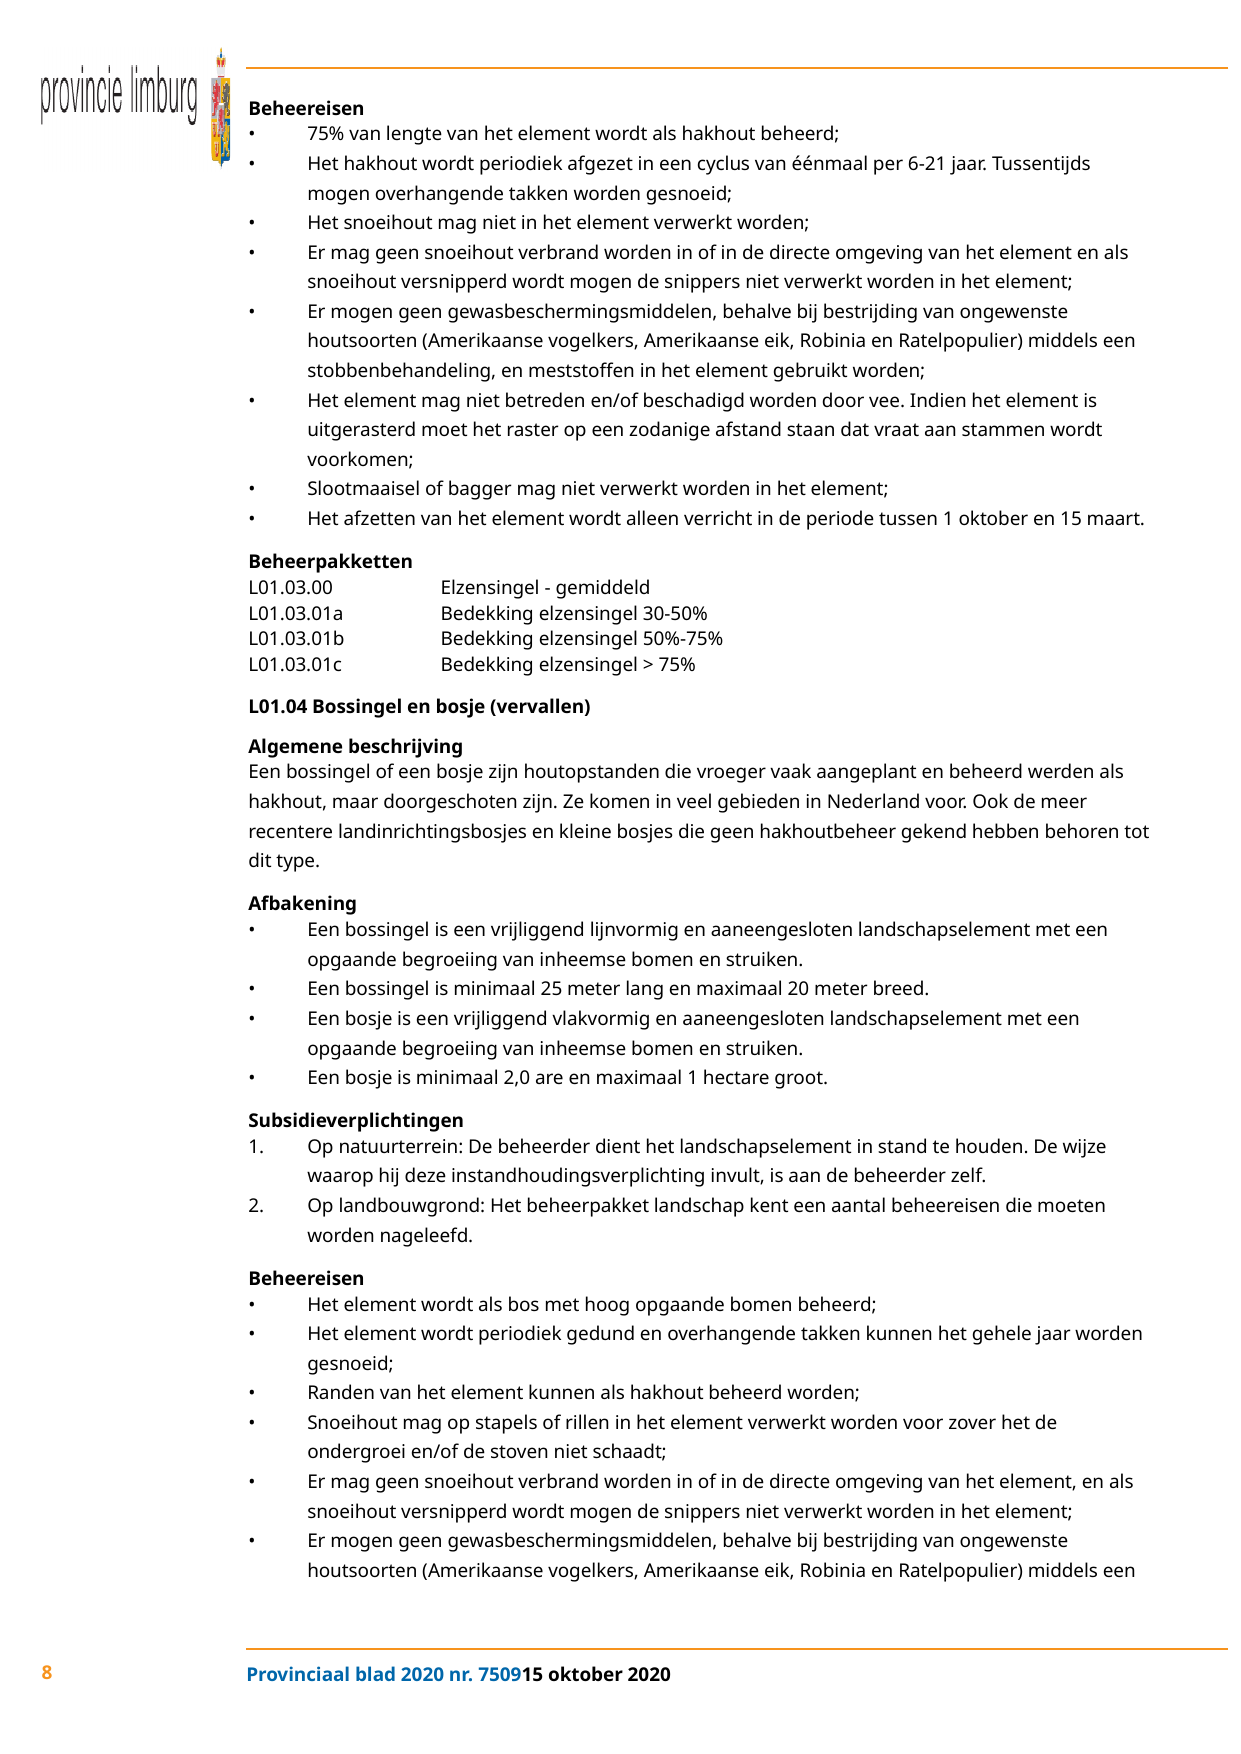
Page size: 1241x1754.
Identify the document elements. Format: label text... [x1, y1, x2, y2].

text Een bossingel of een bosje zijn houtopstanden die vroeger vaak aangeplant en beheerd werden als hakhout, maar doorgeschoten zijn. Ze komen in veel gebieden in Nederland voor. Ook de meer recentere landinrichtingsbosjes en kleine bosjes die geen hakhoutbeheer gekend hebben behoren tot dit type. [248, 759, 1152, 873]
list Een bosje is een vrijliggend vlakvormig en aaneengesloten landschapselement met een opgaande begroeiing van inheemse bomen en struiken. [248, 1005, 1152, 1060]
list Er mogen geen gewasbeschermingsmiddelen, behalve bij bestrijding van ongewenste houtsoorten (Amerikaanse vogelkers, Amerikaanse eik, Robinia en Ratelpopulier) middels een [248, 1527, 1152, 1583]
text Beheerpakketten [248, 548, 1152, 574]
list Het element wordt periodiek gedund en overhangende takken kunnen het gehele jaar worden gesnoeid; [248, 1320, 1152, 1376]
text Afbakening [248, 891, 1152, 916]
list Het snoeihout mag niet in het element verwerkt worden; [248, 209, 1152, 235]
table_cell L01.03.01a [248, 600, 440, 626]
list Er mogen geen gewasbeschermingsmiddelen, behalve bij bestrijding van ongewenste houtsoorten (Amerikaanse vogelkers, Amerikaanse eik, Robinia en Ratelpopulier) middels een stobbenbehandeling, en meststoffen in het element gebruikt worden; [248, 298, 1152, 383]
list Op landbouwgrond: Het beheerpakket landschap kent een aantal beheereisen die moeten worden nageleefd. [248, 1192, 1152, 1248]
table_cell Bedekking elzensingel 30-50% [440, 600, 1152, 626]
list Een bossingel is een vrijliggend lijnvormig en aaneengesloten landschapselement met een opgaande begroeiing van inheemse bomen en struiken. [248, 916, 1152, 972]
list Randen van het element kunnen als hakhout beheerd worden; [248, 1379, 1152, 1405]
text Beheereisen [248, 95, 1152, 121]
list Het hakhout wordt periodiek afgezet in een cyclus van éénmaal per 6-21 jaar. Tussentijds mogen overhangende takken worden gesnoeid; [248, 150, 1152, 205]
table_cell L01.03.01b [248, 626, 440, 651]
picture [41, 47, 231, 172]
text Subsidieverplichtingen [248, 1107, 1152, 1133]
text Beheereisen [248, 1265, 1152, 1291]
list Een bosje is minimaal 2,0 are en maximaal 1 hectare groot. [248, 1064, 1152, 1090]
text L01.04 Bossingel en bosje (vervallen) [248, 694, 1152, 719]
list Slootmaaisel of bagger mag niet verwerkt worden in het element; [248, 476, 1152, 501]
list Snoeihout mag op stapels of rillen in het element verwerkt worden voor zover het de ondergroei en/of de stoven niet schaadt; [248, 1409, 1152, 1464]
list 75% van lengte van het element wordt als hakhout beheerd; [248, 121, 1152, 146]
table_header L01.03.00 [248, 574, 440, 600]
list Het element mag niet betreden en/of beschadigd worden door vee. Indien het element is uitgerasterd moet het raster op een zodanige afstand staan dat vraat aan stammen wordt voorkomen; [248, 387, 1152, 472]
table_cell Bedekking elzensingel > 75% [440, 651, 1152, 677]
list Het afzetten van het element wordt alleen verricht in de periode tussen 1 oktober en 15 maart. [248, 505, 1152, 531]
list Een bossingel is minimaal 25 meter lang en maximaal 20 meter breed. [248, 976, 1152, 1001]
text Algemene beschrijving [248, 733, 1152, 759]
table_cell Bedekking elzensingel 50%-75% [440, 626, 1152, 651]
table_cell L01.03.01c [248, 651, 440, 677]
list Op natuurterrein: De beheerder dient het landschapselement in stand te houden. De wijze waarop hij deze instandhoudingsverplichting invult, is aan de beheerder zelf. [248, 1133, 1152, 1188]
list Er mag geen snoeihout verbrand worden in of in de directe omgeving van het element, en als snoeihout versnipperd wordt mogen de snippers niet verwerkt worden in het element; [248, 1468, 1152, 1523]
table_header Elzensingel - gemiddeld [440, 574, 1152, 600]
list Het element wordt als bos met hoog opgaande bomen beheerd; [248, 1291, 1152, 1316]
list Er mag geen snoeihout verbrand worden in of in de directe omgeving van het element en als snoeihout versnipperd wordt mogen de snippers niet verwerkt worden in het element; [248, 239, 1152, 294]
